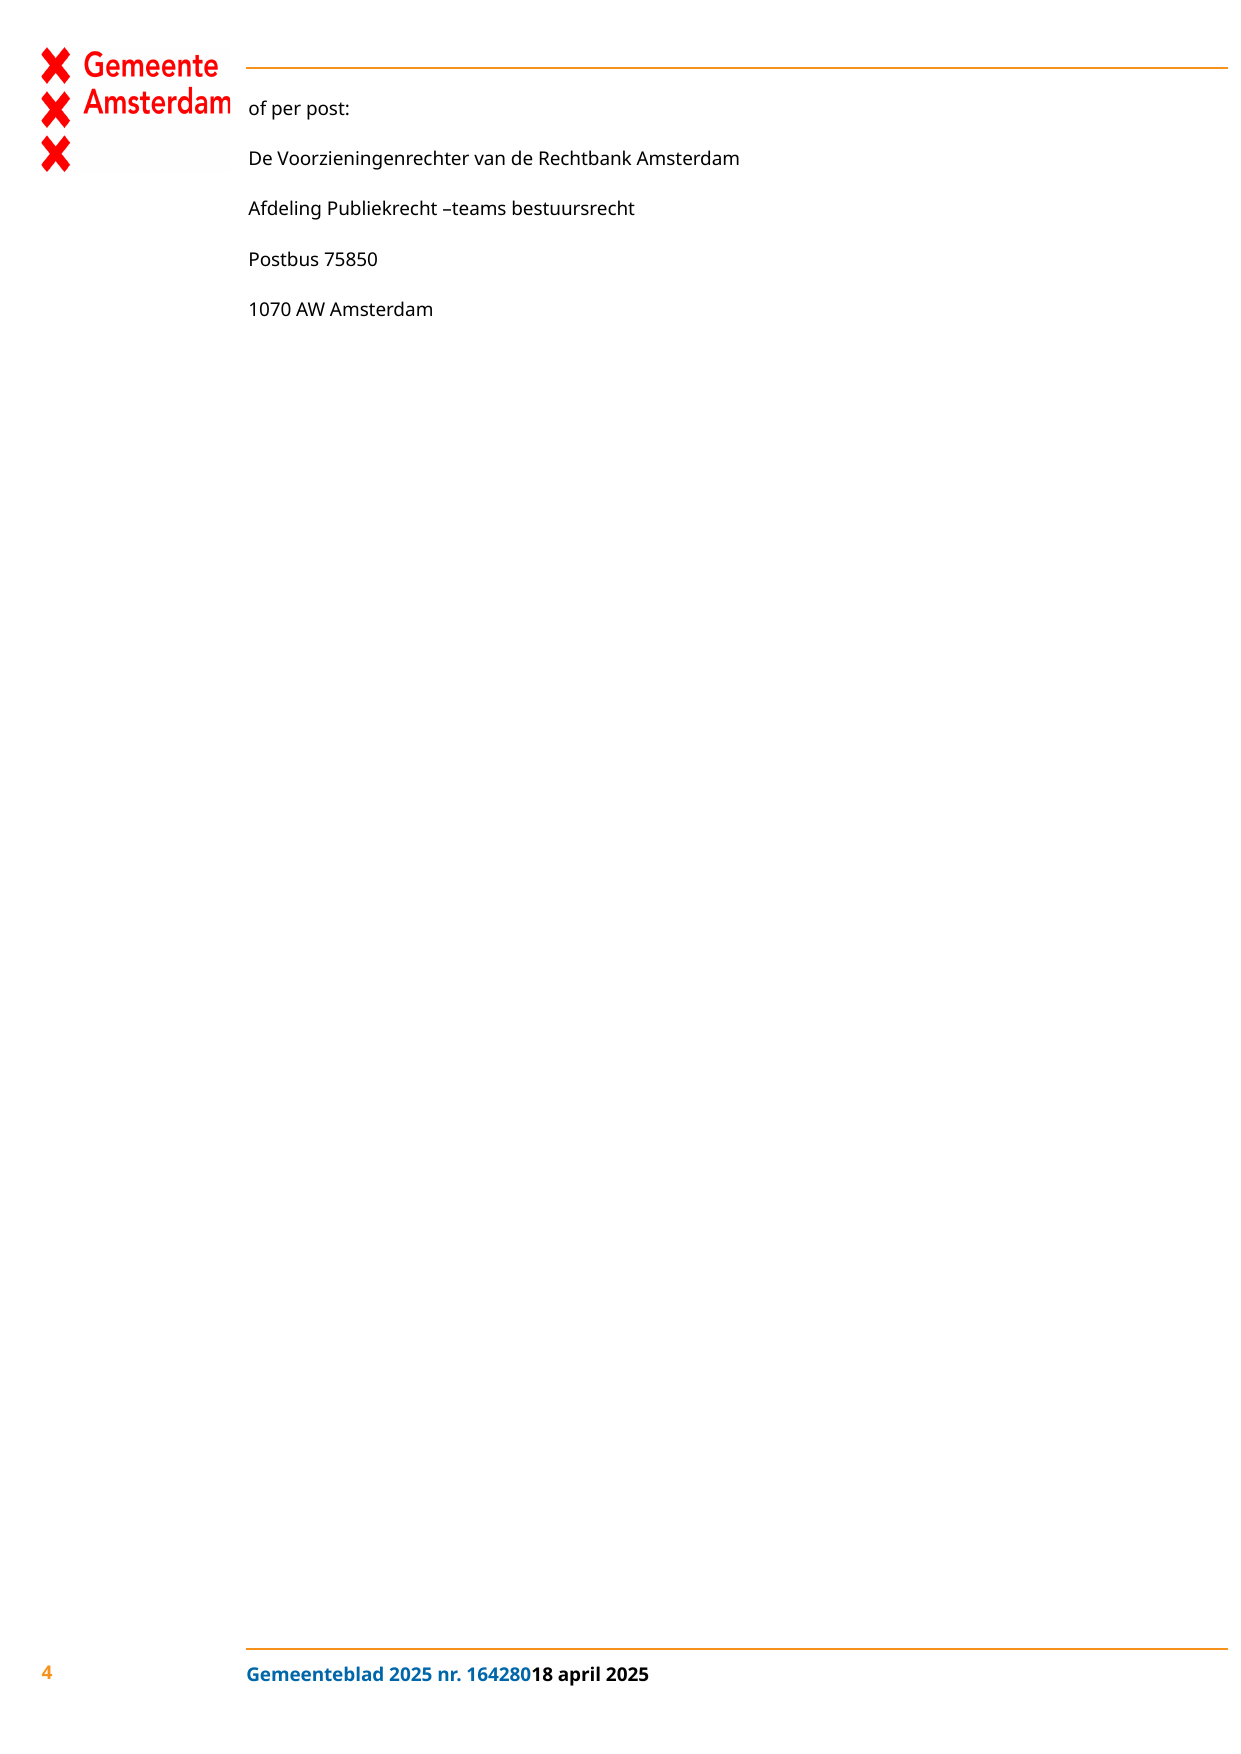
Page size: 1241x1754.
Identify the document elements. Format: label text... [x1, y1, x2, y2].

text De Voorzieningenrechter van de Rechtbank Amsterdam [248, 145, 1152, 171]
text of per post: [248, 95, 1152, 121]
text Afdeling Publiekrecht –teams bestuursrecht [248, 196, 1152, 221]
text 1070 AW Amsterdam [248, 296, 1152, 322]
text Postbus 75850 [248, 246, 1152, 272]
picture [41, 47, 231, 172]
